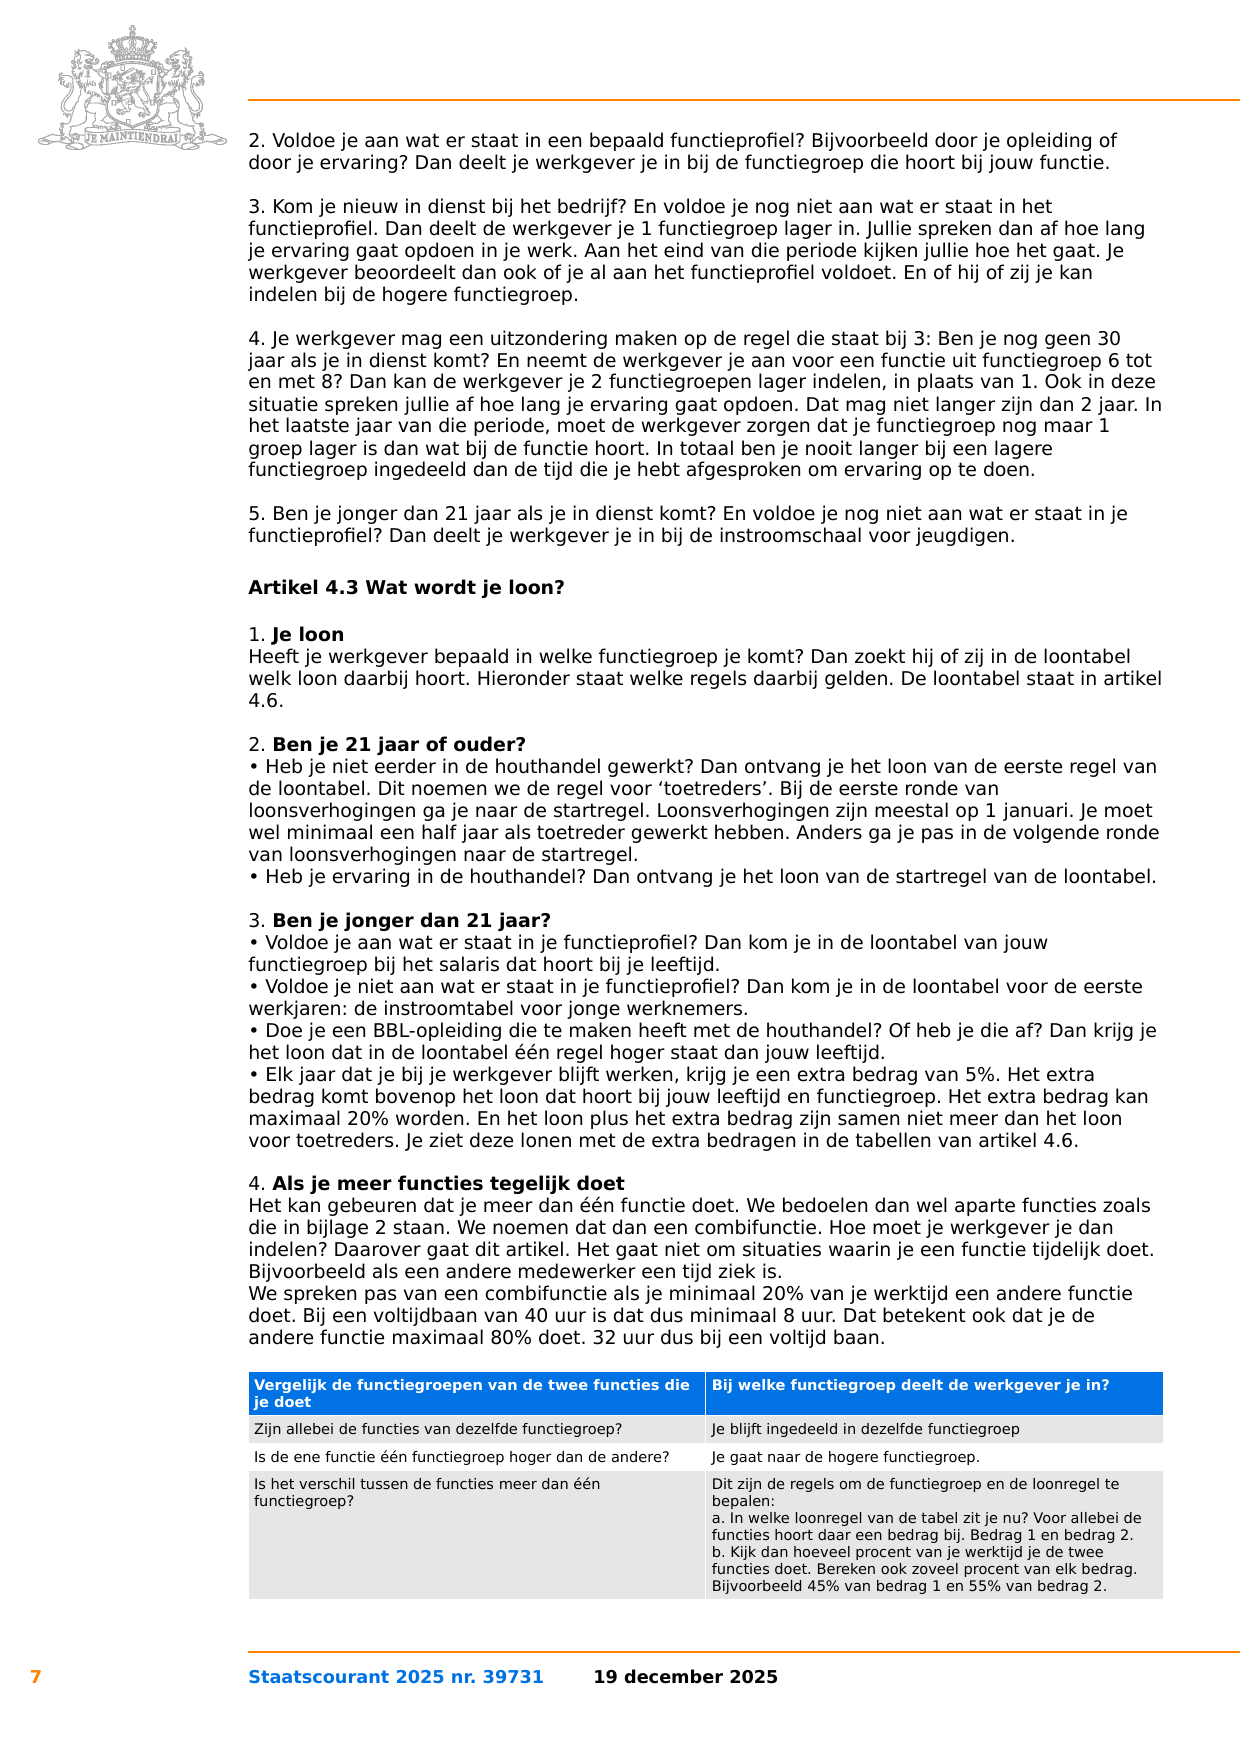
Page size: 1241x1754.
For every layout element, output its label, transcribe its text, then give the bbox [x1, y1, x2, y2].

text • Heb je niet eerder in de houthandel gewerkt? Dan ontvang je het loon van de eerste regel van de loontabel. Dit noemen we de regel voor ‘toetreders’. Bij de eerste ronde van loonsverhogingen ga je naar de startregel. Loonsverhogingen zijn meestal op 1 januari. Je moet wel minimaal een half jaar als toetreder gewerkt hebben. Anders ga je pas in de volgende ronde van loonsverhogingen naar de startregel. [248, 756, 1163, 866]
text 1. Je loon [248, 624, 1163, 646]
table_cell Zijn allebei de functies van dezelfde functiegroep? [249, 1416, 705, 1443]
table_cell Is het verschil tussen de functies meer dan één functiegroep? [249, 1471, 705, 1599]
subtitle Artikel 4.3 Wat wordt je loon? [248, 577, 1163, 599]
text 3. Kom je nieuw in dienst bij het bedrijf? En voldoe je nog niet aan wat er staat in het functieprofiel. Dan deelt de werkgever je 1 functiegroep lager in. Jullie spreken dan af hoe lang je ervaring gaat opdoen in je werk. Aan het eind van die periode kijken jullie hoe het gaat. Je werkgever beoordeelt dan ook of je al aan het functieprofiel voldoet. En of hij of zij je kan indelen bij de hogere functiegroep. [248, 196, 1163, 306]
text • Heb je ervaring in de houthandel? Dan ontvang je het loon van de startregel van de loontabel. [248, 866, 1163, 888]
table_header Vergelijk de functiegroepen van de twee functies die je doet [249, 1372, 705, 1415]
text 3. Ben je jonger dan 21 jaar? [248, 910, 1163, 932]
text 2. Voldoe je aan wat er staat in een bepaald functieprofiel? Bijvoorbeeld door je opleiding of door je ervaring? Dan deelt je werkgever je in bij de functiegroep die hoort bij jouw functie. [248, 130, 1163, 174]
text 5. Ben je jonger dan 21 jaar als je in dienst komt? En voldoe je nog niet aan wat er staat in je functieprofiel? Dan deelt je werkgever je in bij de instroomschaal voor jeugdigen. [248, 503, 1163, 547]
text 4. Als je meer functies tegelijk doet [248, 1173, 1163, 1195]
table_header Bij welke functiegroep deelt de werkgever je in? [706, 1372, 1163, 1415]
text • Voldoe je aan wat er staat in je functieprofiel? Dan kom je in de loontabel van jouw functiegroep bij het salaris dat hoort bij je leeftijd. [248, 932, 1163, 976]
text • Doe je een BBL-opleiding die te maken heeft met de houthandel? Of heb je die af? Dan krijg je het loon dat in de loontabel één regel hoger staat dan jouw leeftijd. [248, 1019, 1163, 1063]
picture [38, 25, 227, 150]
table_cell Is de ene functie één functiegroep hoger dan de andere? [249, 1444, 705, 1470]
table_cell Je blijft ingedeeld in dezelfde functiegroep [706, 1416, 1163, 1443]
text Heeft je werkgever bepaald in welke functiegroep je komt? Dan zoekt hij of zij in de loontabel welk loon daarbij hoort. Hieronder staat welke regels daarbij gelden. De loontabel staat in artikel 4.6. [248, 646, 1163, 712]
text • Voldoe je niet aan wat er staat in je functieprofiel? Dan kom je in de loontabel voor de eerste werkjaren: de instroomtabel voor jonge werknemers. [248, 976, 1163, 1019]
text We spreken pas van een combifunctie als je minimaal 20% van je werktijd een andere functie doet. Bij een voltijdbaan van 40 uur is dat dus minimaal 8 uur. Dat betekent ook dat je de andere functie maximaal 80% doet. 32 uur dus bij een voltijd baan. [248, 1283, 1163, 1349]
text • Elk jaar dat je bij je werkgever blijft werken, krijg je een extra bedrag van 5%. Het extra bedrag komt bovenop het loon dat hoort bij jouw leeftijd en functiegroep. Het extra bedrag kan maximaal 20% worden. En het loon plus het extra bedrag zijn samen niet meer dan het loon voor toetreders. Je ziet deze lonen met de extra bedragen in de tabellen van artikel 4.6. [248, 1063, 1163, 1151]
text Het kan gebeuren dat je meer dan één functie doet. We bedoelen dan wel aparte functies zoals die in bijlage 2 staan. We noemen dat dan een combifunctie. Hoe moet je werkgever je dan indelen? Daarover gaat dit artikel. Het gaat niet om situaties waarin je een functie tijdelijk doet. Bijvoorbeeld als een andere medewerker een tijd ziek is. [248, 1195, 1163, 1283]
text 4. Je werkgever mag een uitzondering maken op de regel die staat bij 3: Ben je nog geen 30 jaar als je in dienst komt? En neemt de werkgever je aan voor een functie uit functiegroep 6 tot en met 8? Dan kan de werkgever je 2 functiegroepen lager indelen, in plaats van 1. Ook in deze situatie spreken jullie af hoe lang je ervaring gaat opdoen. Dat mag niet langer zijn dan 2 jaar. In het laatste jaar van die periode, moet de werkgever zorgen dat je functiegroep nog maar 1 groep lager is dan wat bij de functie hoort. In totaal ben je nooit langer bij een lagere functiegroep ingedeeld dan de tijd die je hebt afgesproken om ervaring op te doen. [248, 327, 1163, 481]
text 2. Ben je 21 jaar of ouder? [248, 734, 1163, 756]
table_cell Dit zijn de regels om de functiegroep en de loonregel te bepalen: a. In welke loonregel van de tabel zit je nu? Voor allebei de functies hoort daar een bedrag bij. Bedrag 1 en bedrag 2. b. Kijk dan hoeveel procent van je werktijd je de twee functies doet. Bereken ook zoveel procent van elk bedrag. Bijvoorbeeld 45% van bedrag 1 en 55% van bedrag 2. [706, 1471, 1163, 1599]
table_cell Je gaat naar de hogere functiegroep. [706, 1444, 1163, 1470]
